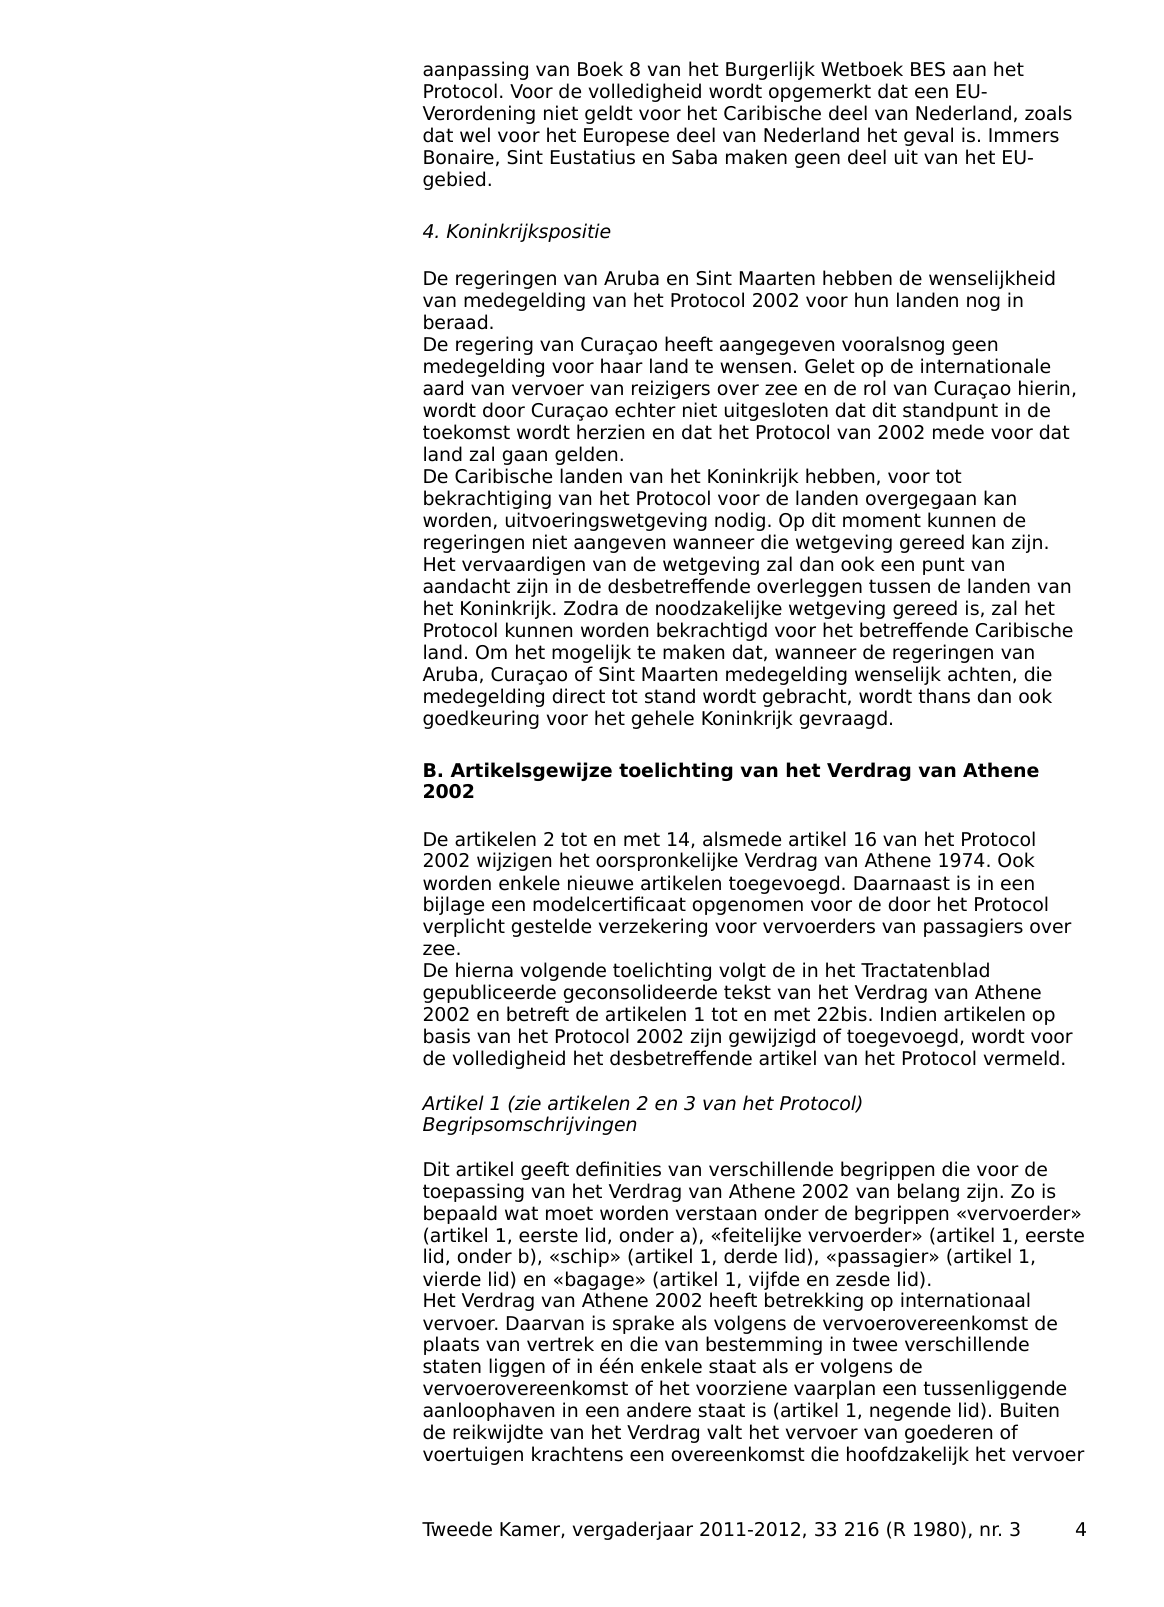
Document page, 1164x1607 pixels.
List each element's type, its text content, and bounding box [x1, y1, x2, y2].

text De regering van Curaçao heeft aangegeven vooralsnog geen medegelding voor haar land te wensen. Gelet op de internationale aard van vervoer van reizigers over zee en de rol van Curaçao hierin, wordt door Curaçao echter niet uitgesloten dat dit standpunt in de toekomst wordt herzien en dat het Protocol van 2002 mede voor dat land zal gaan gelden. [422, 334, 1087, 466]
text De hierna volgende toelichting volgt de in het Tractatenblad gepubliceerde geconsolideerde tekst van het Verdrag van Athene 2002 en betreft de artikelen 1 tot en met 22bis. Indien artikelen op basis van het Protocol 2002 zijn gewijzigd of toegevoegd, wordt voor de volledigheid het desbetreffende artikel van het Protocol vermeld. [422, 960, 1087, 1070]
text De Caribische landen van het Koninkrijk hebben, voor tot bekrachtiging van het Protocol voor de landen overgegaan kan worden, uitvoeringswetgeving nodig. Op dit moment kunnen de regeringen niet aangeven wanneer die wetgeving gereed kan zijn. Het vervaardigen van de wetgeving zal dan ook een punt van aandacht zijn in de desbetreffende overleggen tussen de landen van het Koninkrijk. Zodra de noodzakelijke wetgeving gereed is, zal het Protocol kunnen worden bekrachtigd voor het betreffende Caribische land. Om het mogelijk te maken dat, wanneer de regeringen van Aruba, Curaçao of Sint Maarten medegelding wenselijk achten, die medegelding direct tot stand wordt gebracht, wordt thans dan ook goedkeuring voor het gehele Koninkrijk gevraagd. [422, 466, 1087, 729]
subtitle B. Artikelsgewijze toelichting van het Verdrag van Athene 2002 [422, 759, 1087, 803]
subtitle Artikel 1 (zie artikelen 2 en 3 van het Protocol) Begripsomschrijvingen [422, 1092, 1087, 1136]
text Het Verdrag van Athene 2002 heeft betrekking op internationaal vervoer. Daarvan is sprake als volgens de vervoerovereenkomst de plaats van vertrek en die van bestemming in twee verschillende staten liggen of in één enkele staat als er volgens de vervoerovereenkomst of het voorziene vaarplan een tussenliggende aanloophaven in een andere staat is (artikel 1, negende lid). Buiten de reikwijdte van het Verdrag valt het vervoer van goederen of voertuigen krachtens een overeenkomst die hoofdzakelijk het vervoer [422, 1290, 1087, 1466]
text De artikelen 2 tot en met 14, alsmede artikel 16 van het Protocol 2002 wijzigen het oorspronkelijke Verdrag van Athene 1974. Ook worden enkele nieuwe artikelen toegevoegd. Daarnaast is in een bijlage een modelcertificaat opgenomen voor de door het Protocol verplicht gestelde verzekering voor vervoerders van passagiers over zee. [422, 828, 1087, 960]
text aanpassing van Boek 8 van het Burgerlijk Wetboek BES aan het Protocol. Voor de volledigheid wordt opgemerkt dat een EU-Verordening niet geldt voor het Caribische deel van Nederland, zoals dat wel voor het Europese deel van Nederland het geval is. Immers Bonaire, Sint Eustatius en Saba maken geen deel uit van het EU-gebied. [422, 59, 1087, 191]
text De regeringen van Aruba en Sint Maarten hebben de wenselijkheid van medegelding van het Protocol 2002 voor hun landen nog in beraad. [422, 268, 1087, 334]
text Dit artikel geeft definities van verschillende begrippen die voor de toepassing van het Verdrag van Athene 2002 van belang zijn. Zo is bepaald wat moet worden verstaan onder de begrippen «vervoerder» (artikel 1, eerste lid, onder a), «feitelijke vervoerder» (artikel 1, eerste lid, onder b), «schip» (artikel 1, derde lid), «passagier» (artikel 1, vierde lid) en «bagage» (artikel 1, vijfde en zesde lid). [422, 1158, 1087, 1290]
subtitle 4. Koninkrijkspositie [422, 221, 1087, 243]
